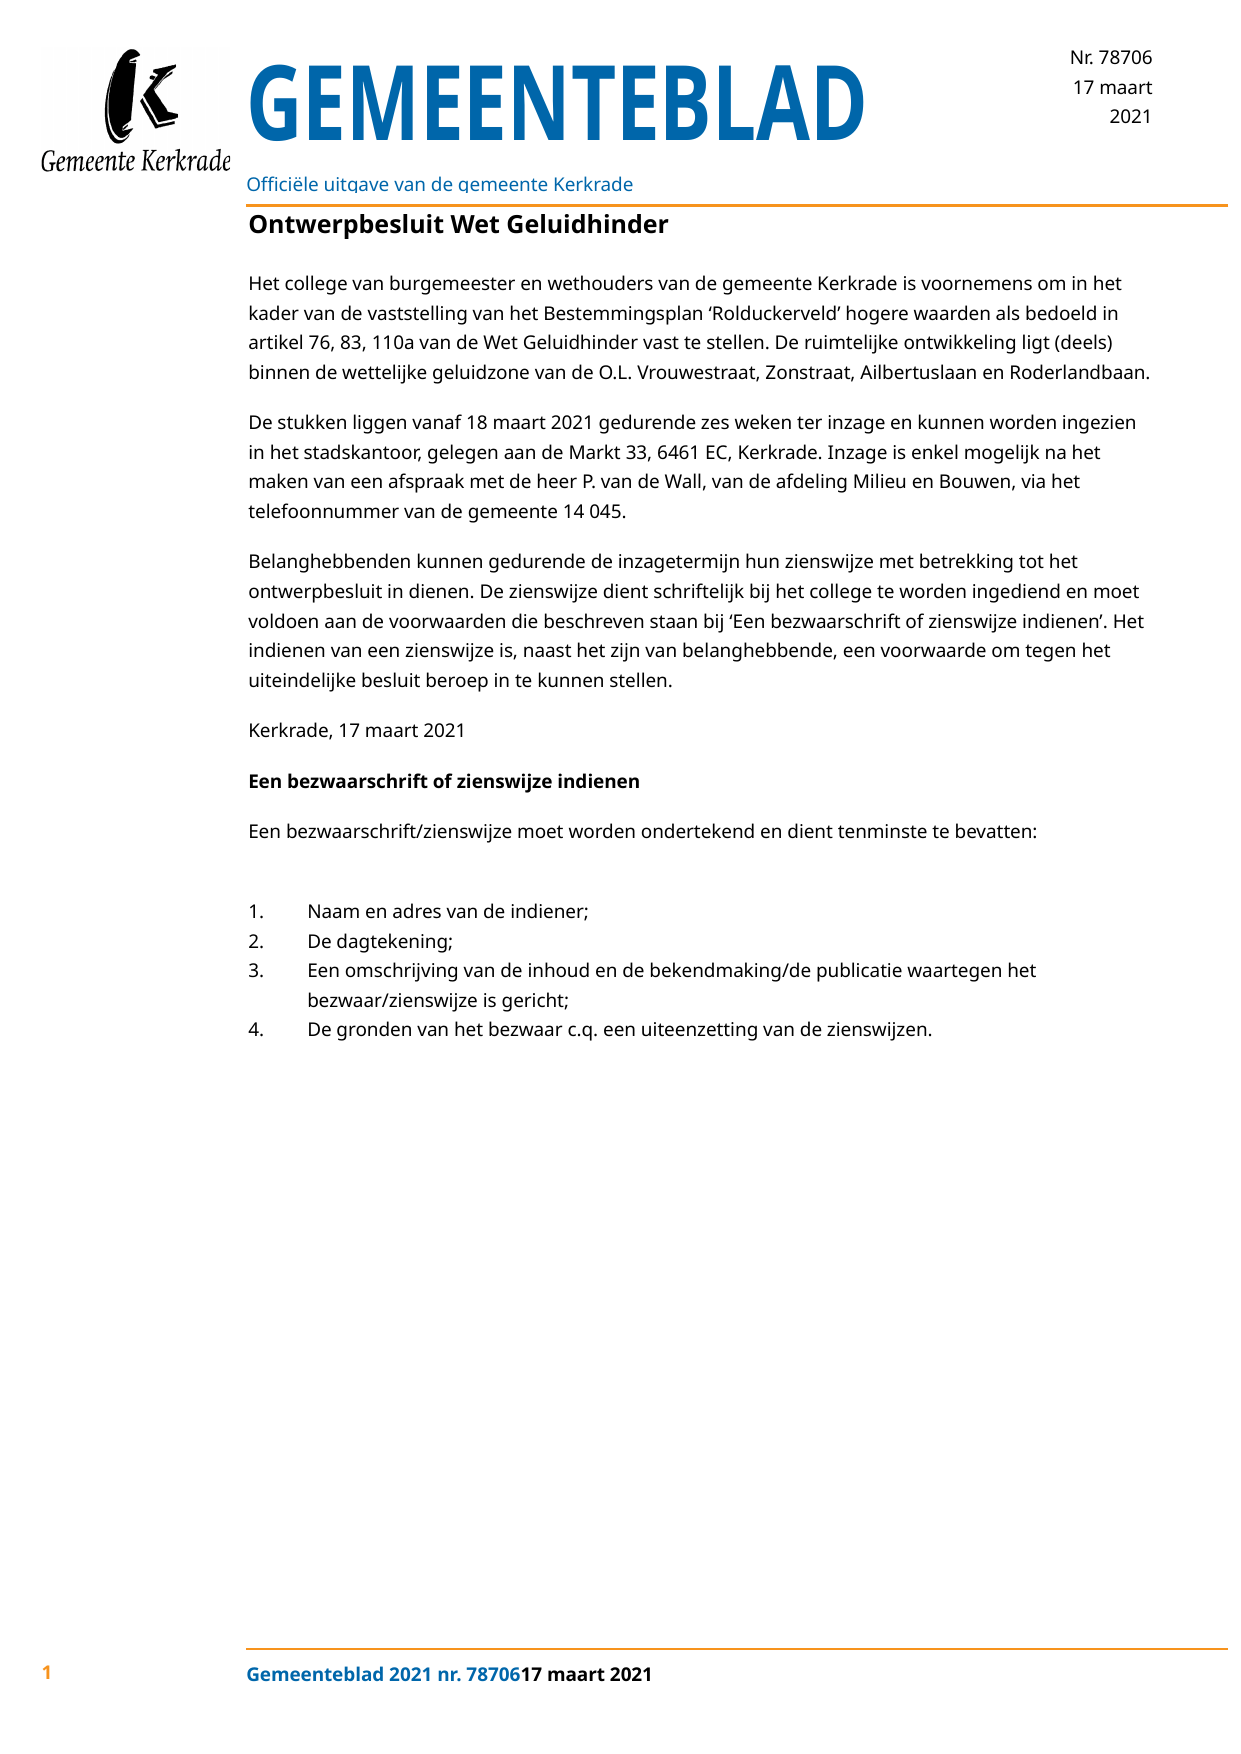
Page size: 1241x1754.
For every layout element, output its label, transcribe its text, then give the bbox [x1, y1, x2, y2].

text Het college van burgemeester en wethouders van de gemeente Kerkrade is voornemens om in het kader van de vaststelling van het Bestemmingsplan ‘Rolduckerveld’ hogere waarden als bedoeld in artikel 76, 83, 110a van de Wet Geluidhinder vast te stellen. De ruimtelijke ontwikkeling ligt (deels) binnen de wettelijke geluidzone van de O.L. Vrouwestraat, Zonstraat, Ailbertuslaan en Roderlandbaan. [248, 270, 1152, 385]
list De dagtekening; [248, 928, 1152, 953]
text Belanghebbenden kunnen gedurende de inzagetermijn hun zienswijze met betrekking tot het ontwerpbesluit in dienen. De zienswijze dient schriftelijk bij het college te worden ingediend en moet voldoen aan de voorwaarden die beschreven staan bij ‘Een bezwaarschrift of zienswijze indienen’. Het indienen van een zienswijze is, naast het zijn van belanghebbende, een voorwaarde om tegen het uiteindelijke besluit beroep in te kunnen stellen. [248, 549, 1152, 693]
picture [41, 47, 231, 172]
text Een bezwaarschrift of zienswijze indienen [248, 768, 1152, 793]
text Kerkrade, 17 maart 2021 [248, 717, 1152, 743]
text De stukken liggen vanaf 18 maart 2021 gedurende zes weken ter inzage en kunnen worden ingezien in het stadskantoor, gelegen aan de Markt 33, 6461 EC, Kerkrade. Inzage is enkel mogelijk na het maken van een afspraak met de heer P. van de Wall, van de afdeling Milieu en Bouwen, via het telefoonnummer van de gemeente 14 045. [248, 409, 1152, 524]
list Naam en adres van de indiener; [248, 898, 1152, 924]
text Ontwerpbesluit Wet Geluidhinder [248, 207, 1152, 241]
list Een omschrijving van de inhoud en de bekendmaking/de publicatie waartegen het bezwaar/zienswijze is gericht; [248, 957, 1152, 1013]
text Een bezwaarschrift/zienswijze moet worden ondertekend en dient tenminste te bevatten: [248, 818, 1152, 844]
list De gronden van het bezwaar c.q. een uiteenzetting van de zienswijzen. [248, 1017, 1152, 1042]
